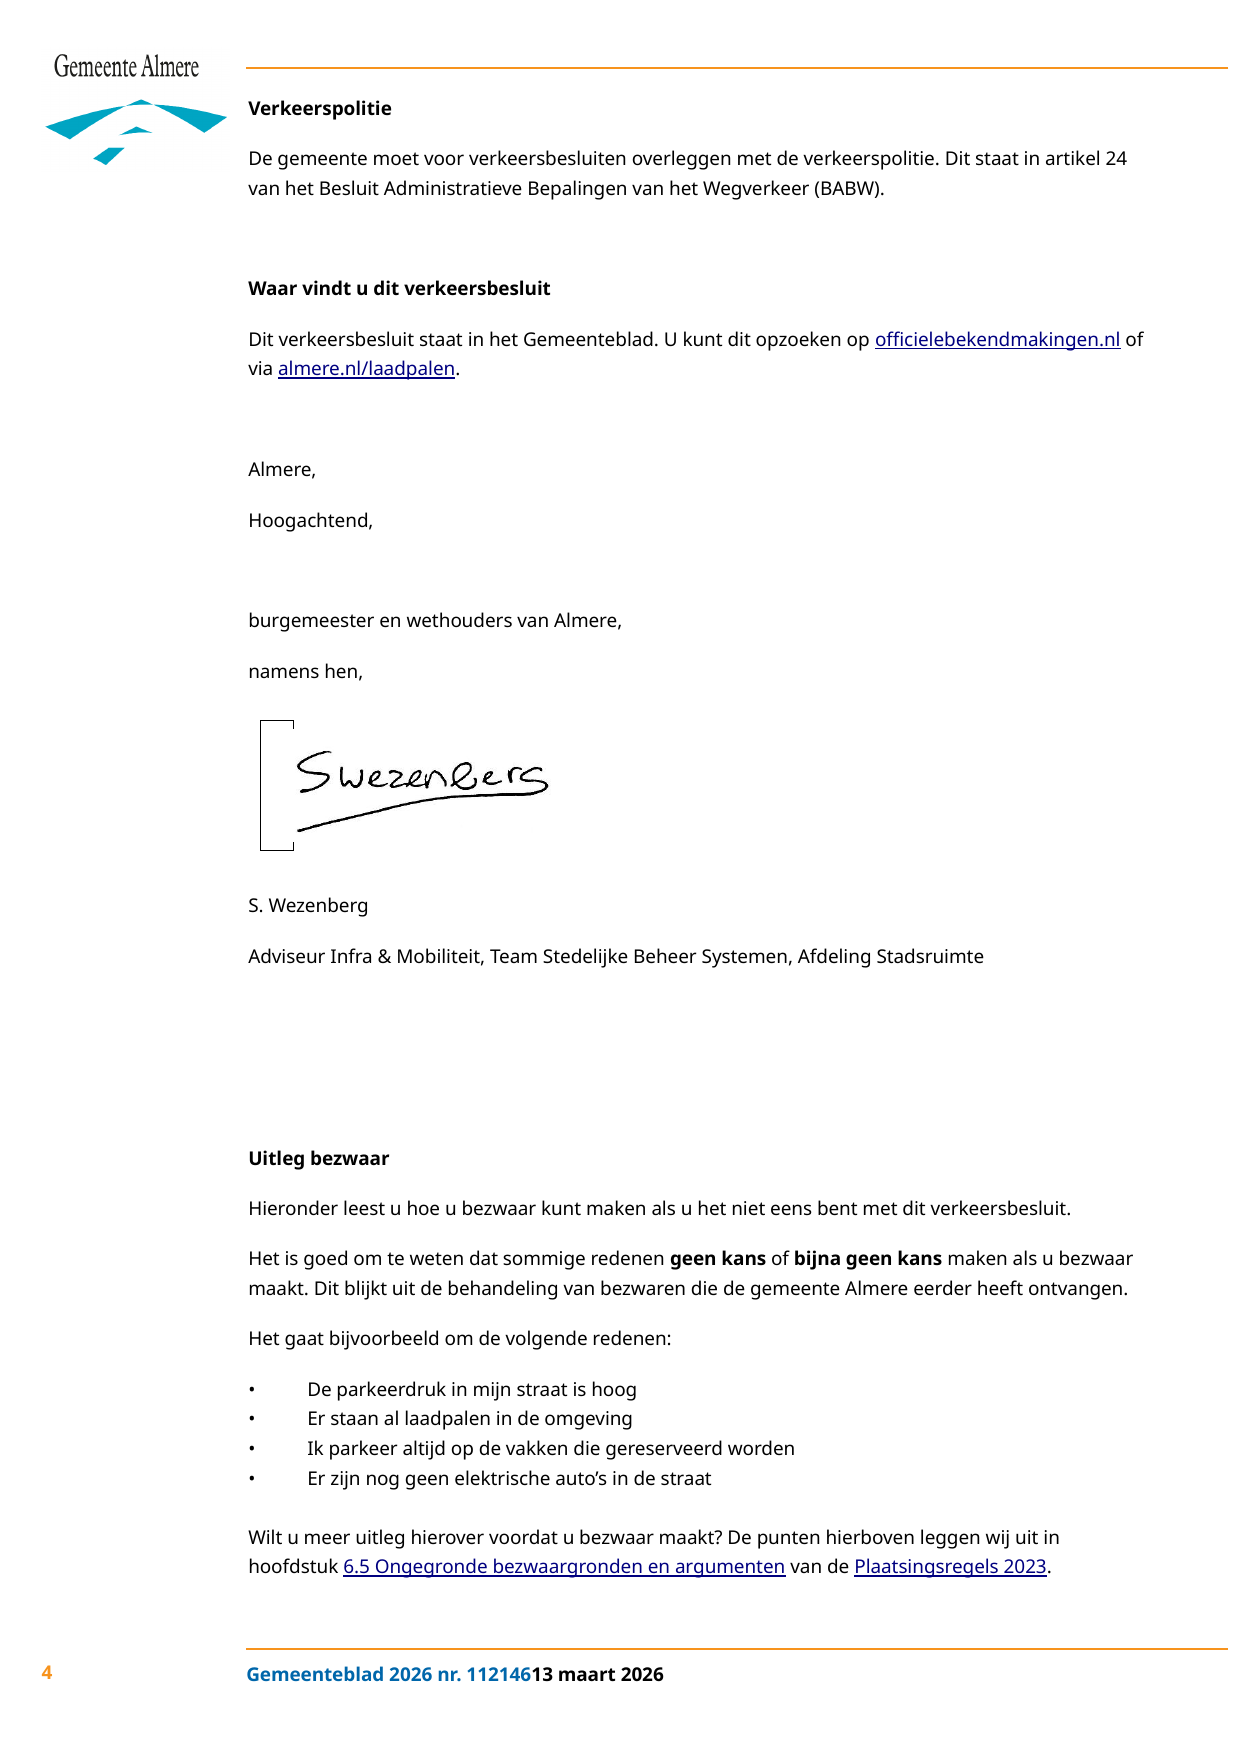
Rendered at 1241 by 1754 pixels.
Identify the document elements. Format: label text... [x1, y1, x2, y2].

list Ik parkeer altijd op de vakken die gereserveerd worden [248, 1435, 1152, 1461]
list De parkeerdruk in mijn straat is hoog [248, 1376, 1152, 1402]
text Hoogachtend, [248, 507, 1152, 533]
text De gemeente moet voor verkeersbesluiten overleggen met de verkeerspolitie. Dit staat in artikel 24 van het Besluit Administratieve Bepalingen van het Wegverkeer (BABW). [248, 145, 1152, 201]
text S. Wezenberg [248, 893, 1152, 918]
list Er zijn nog geen elektrische auto’s in de straat [248, 1465, 1152, 1491]
text Wilt u meer uitleg hierover voordat u bezwaar maakt? De punten hierboven leggen wij uit in hoofdstuk 6.5 Ongegronde bezwaargronden en argumenten van de Plaatsingsregels 2023. [248, 1524, 1152, 1579]
text Almere, [248, 456, 1152, 482]
text Uitleg bezwaar [248, 1145, 1152, 1171]
text Waar vindt u dit verkeersbesluit [248, 276, 1152, 301]
text Het is goed om te weten dat sommige redenen geen kans of bijna geen kans maken als u bezwaar maakt. Dit blijkt uit de behandeling van bezwaren die de gemeente Almere eerder heeft ontvangen. [248, 1246, 1152, 1301]
text namens hen, [248, 658, 1152, 684]
text Dit verkeersbesluit staat in het Gemeenteblad. U kunt dit opzoeken op officielebekendmakingen.nl of via almere.nl/laadpalen. [248, 326, 1152, 381]
text Hieronder leest u hoe u bezwaar kunt maken als u het niet eens bent met dit verkeersbesluit. [248, 1195, 1152, 1221]
picture [41, 47, 231, 172]
text Verkeerspolitie [248, 95, 1152, 121]
text Adviseur Infra & Mobiliteit, Team Stedelijke Beheer Systemen, Afdeling Stadsruimte [248, 943, 1152, 969]
text burgemeester en wethouders van Almere, [248, 608, 1152, 633]
text Het gaat bijvoorbeeld om de volgende redenen: [248, 1326, 1152, 1351]
list Er staan al laadpalen in de omgeving [248, 1406, 1152, 1431]
picture [268, 729, 576, 842]
